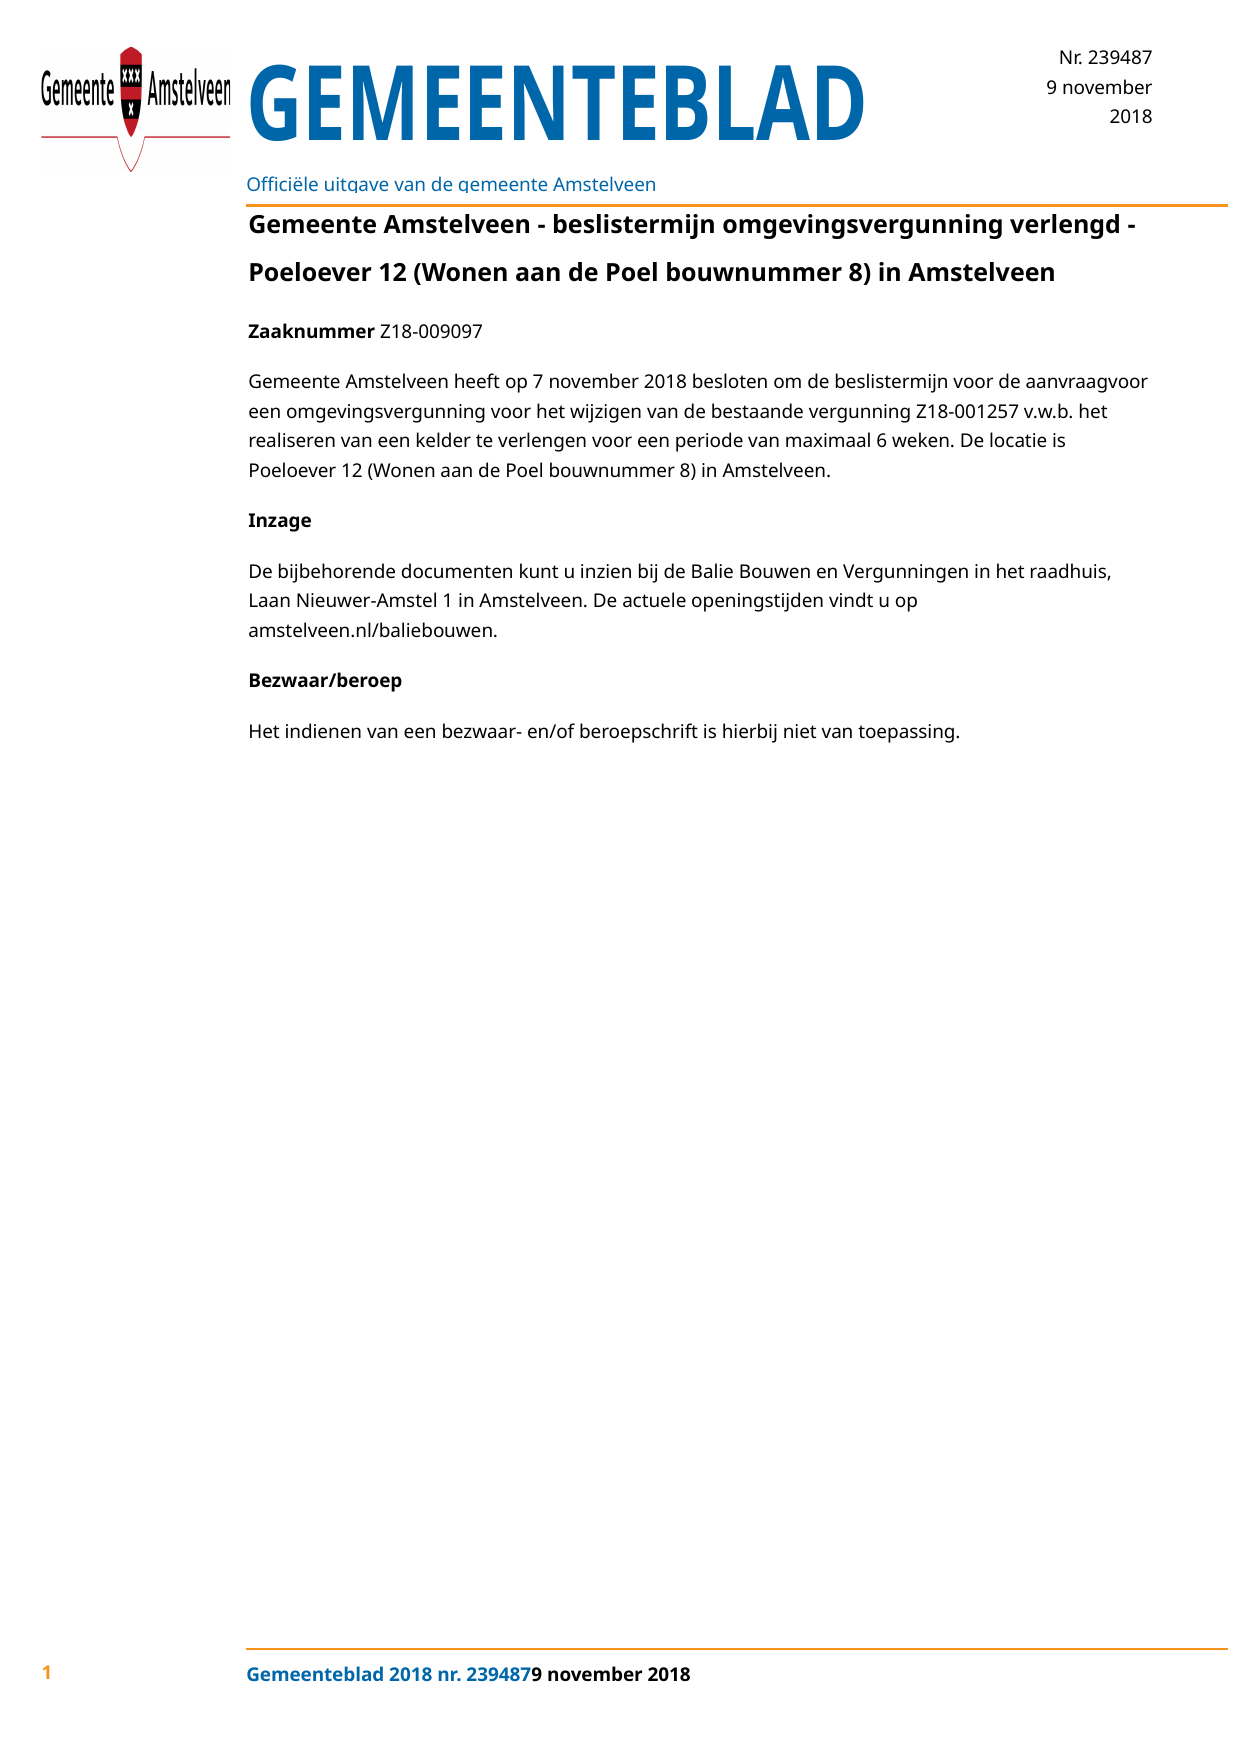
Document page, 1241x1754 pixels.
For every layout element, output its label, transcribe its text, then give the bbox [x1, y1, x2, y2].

text Zaaknummer Z18-009097 [248, 318, 1152, 344]
text Gemeente Amstelveen heeft op 7 november 2018 besloten om de beslistermijn voor de aanvraagvoor een omgevingsvergunning voor het wijzigen van de bestaande vergunning Z18-001257 v.w.b. het realiseren van een kelder te verlengen voor een periode van maximaal 6 weken. De locatie is Poeloever 12 (Wonen aan de Poel bouwnummer 8) in Amstelveen. [248, 368, 1152, 483]
text De bijbehorende documenten kunt u inzien bij de Balie Bouwen en Vergunningen in het raadhuis, Laan Nieuwer-Amstel 1 in Amstelveen. De actuele openingstijden vindt u op amstelveen.nl/baliebouwen. [248, 558, 1152, 643]
text Het indienen van een bezwaar- en/of beroepschrift is hierbij niet van toepassing. [248, 718, 1152, 744]
text Gemeente Amstelveen - beslistermijn omgevingsvergunning verlengd - Poeloever 12 (Wonen aan de Poel bouwnummer 8) in Amstelveen [248, 207, 1152, 288]
picture [41, 47, 231, 172]
text Bezwaar/beroep [248, 667, 1152, 693]
text Inzage [248, 507, 1152, 533]
